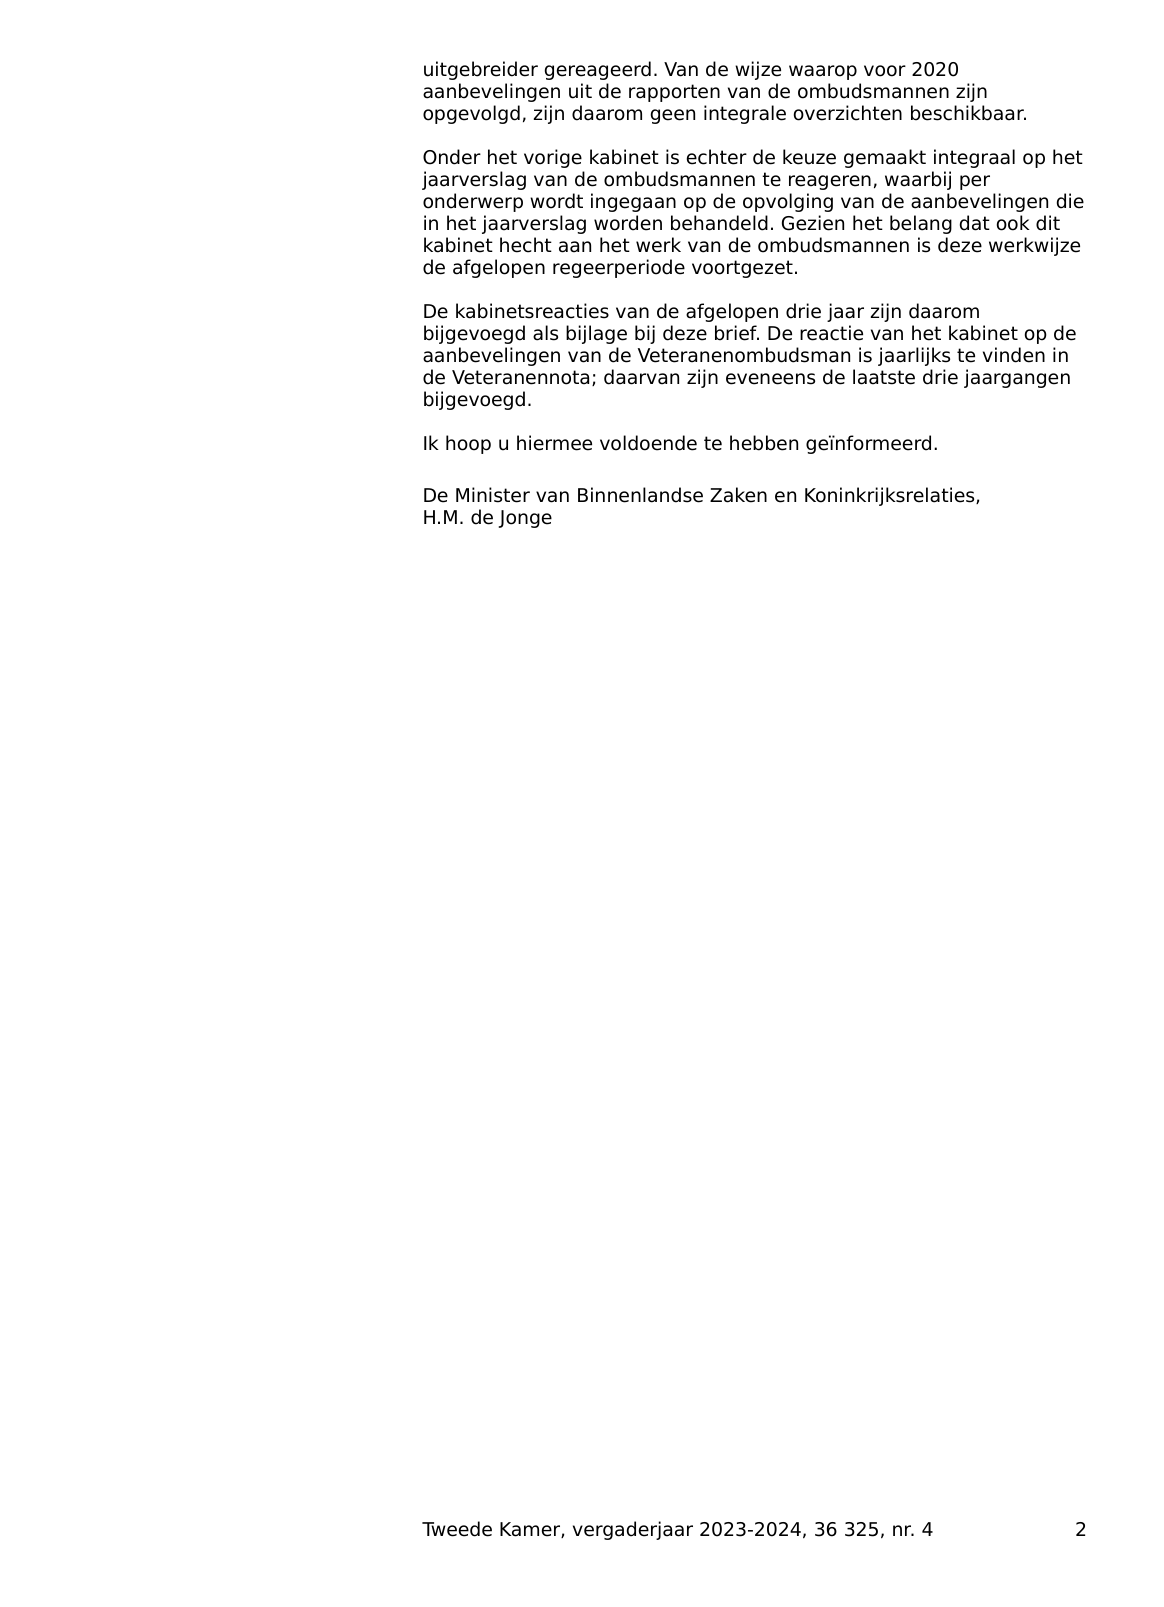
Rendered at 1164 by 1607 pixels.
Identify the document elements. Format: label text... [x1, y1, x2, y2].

text Onder het vorige kabinet is echter de keuze gemaakt integraal op het jaarverslag van de ombudsmannen te reageren, waarbij per onderwerp wordt ingegaan op de opvolging van de aanbevelingen die in het jaarverslag worden behandeld. Gezien het belang dat ook dit kabinet hecht aan het werk van de ombudsmannen is deze werkwijze de afgelopen regeerperiode voortgezet. [422, 147, 1087, 279]
text De Minister van Binnenlandse Zaken en Koninkrijksrelaties, H.M. de Jonge [422, 485, 1087, 529]
text Ik hoop u hiermee voldoende te hebben geïnformeerd. [422, 433, 1087, 455]
text De kabinetsreacties van de afgelopen drie jaar zijn daarom bijgevoegd als bijlage bij deze brief. De reactie van het kabinet op de aanbevelingen van de Veteranenombudsman is jaarlijks te vinden in de Veteranennota; daarvan zijn eveneens de laatste drie jaargangen bijgevoegd. [422, 301, 1087, 411]
text uitgebreider gereageerd. Van de wijze waarop voor 2020 aanbevelingen uit de rapporten van de ombudsmannen zijn opgevolgd, zijn daarom geen integrale overzichten beschikbaar. [422, 59, 1087, 125]
